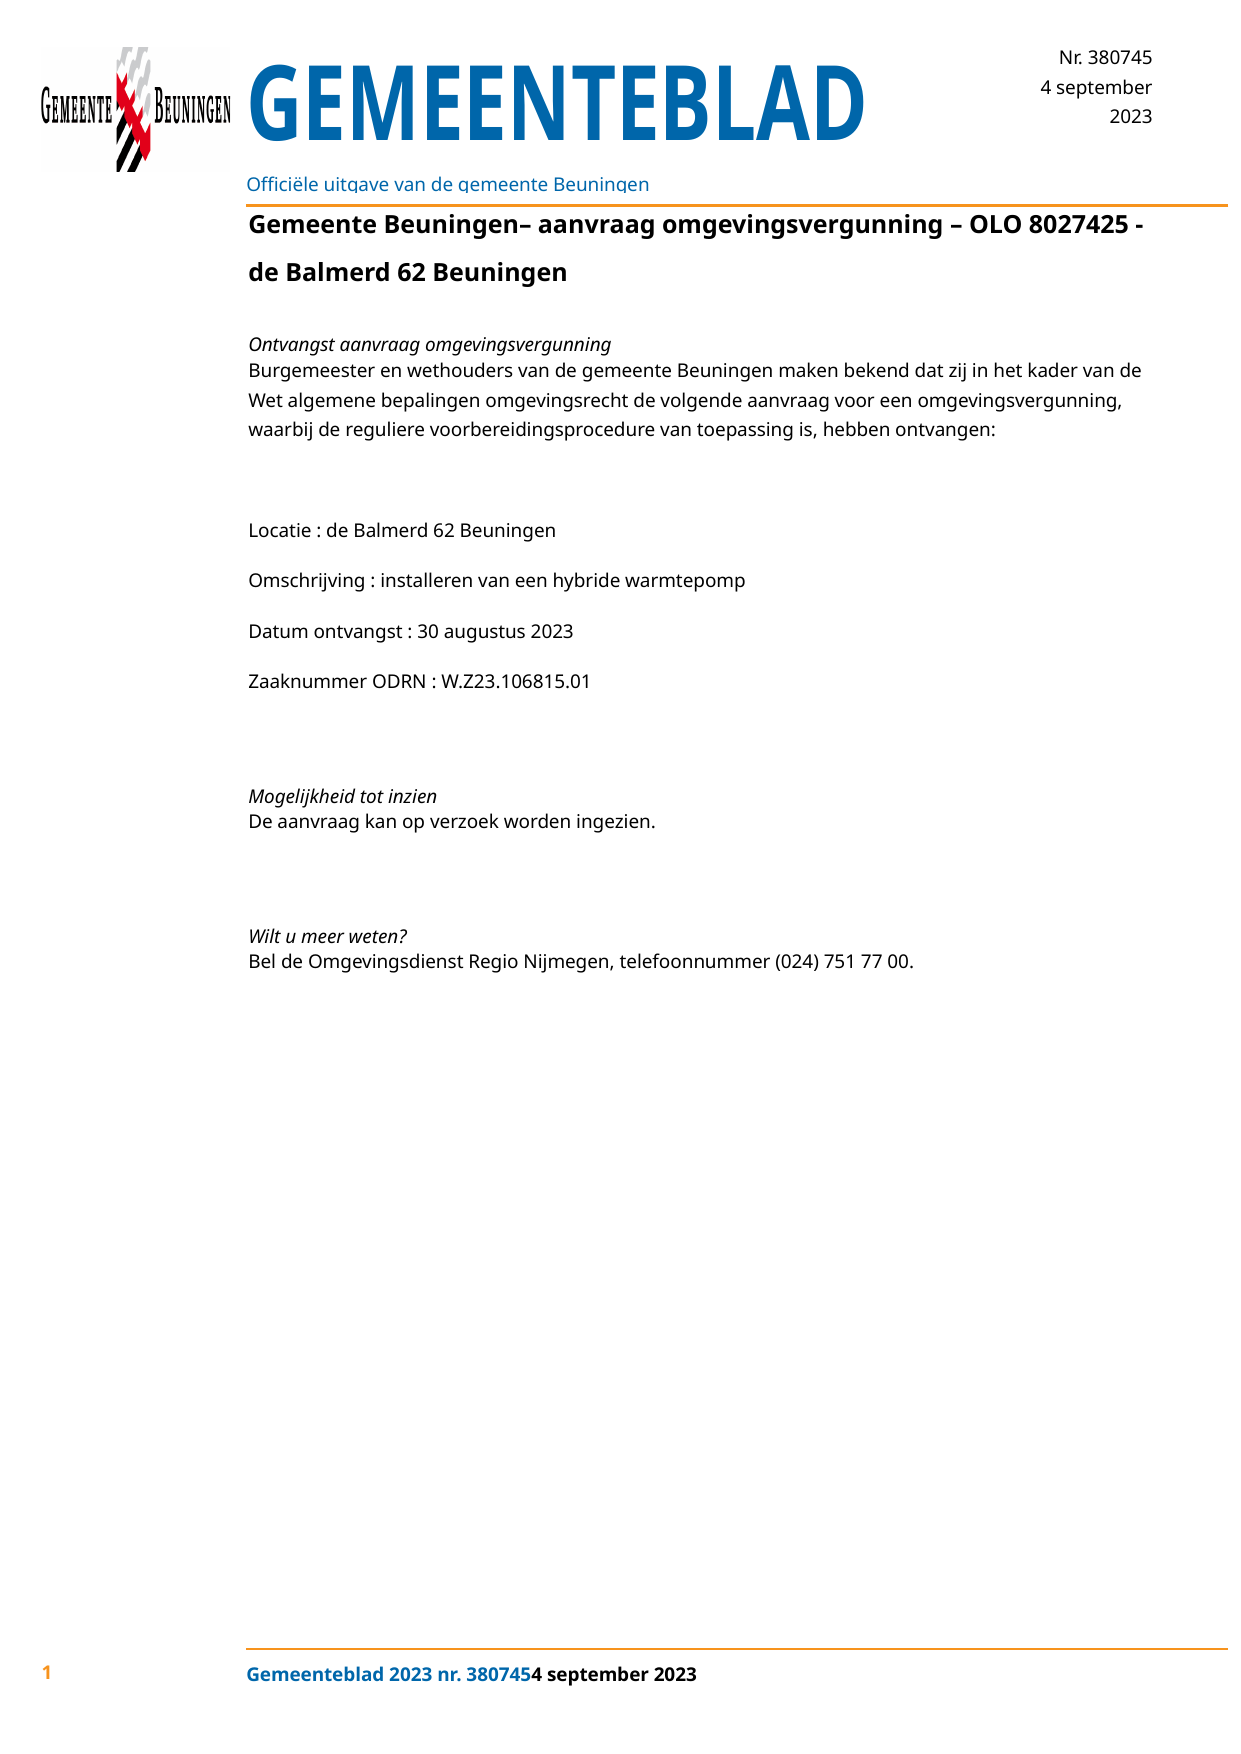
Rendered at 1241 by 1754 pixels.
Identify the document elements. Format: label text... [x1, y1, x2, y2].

text Locatie : de Balmerd 62 Beuningen [248, 517, 1152, 543]
text Wilt u meer weten? [248, 923, 1152, 949]
text Ontvangst aanvraag omgevingsvergunning [248, 331, 1152, 357]
text Mogelijkheid tot inzien [248, 783, 1152, 808]
text Omschrijving : installeren van een hybride warmtepomp [248, 568, 1152, 593]
picture [41, 47, 231, 172]
text De aanvraag kan op verzoek worden ingezien. [248, 808, 1152, 834]
text Datum ontvangst : 30 augustus 2023 [248, 618, 1152, 644]
text Bel de Omgevingsdienst Regio Nijmegen, telefoonnummer (024) 751 77 00. [248, 949, 1152, 974]
text Burgemeester en wethouders van de gemeente Beuningen maken bekend dat zij in het kader van de Wet algemene bepalingen omgevingsrecht de volgende aanvraag voor een omgevingsvergunning, waarbij de reguliere voorbereidingsprocedure van toepassing is, hebben ontvangen: [248, 357, 1152, 442]
text Zaaknummer ODRN : W.Z23.106815.01 [248, 668, 1152, 694]
text Gemeente Beuningen– aanvraag omgevingsvergunning – OLO 8027425 - de Balmerd 62 Beuningen [248, 207, 1152, 288]
